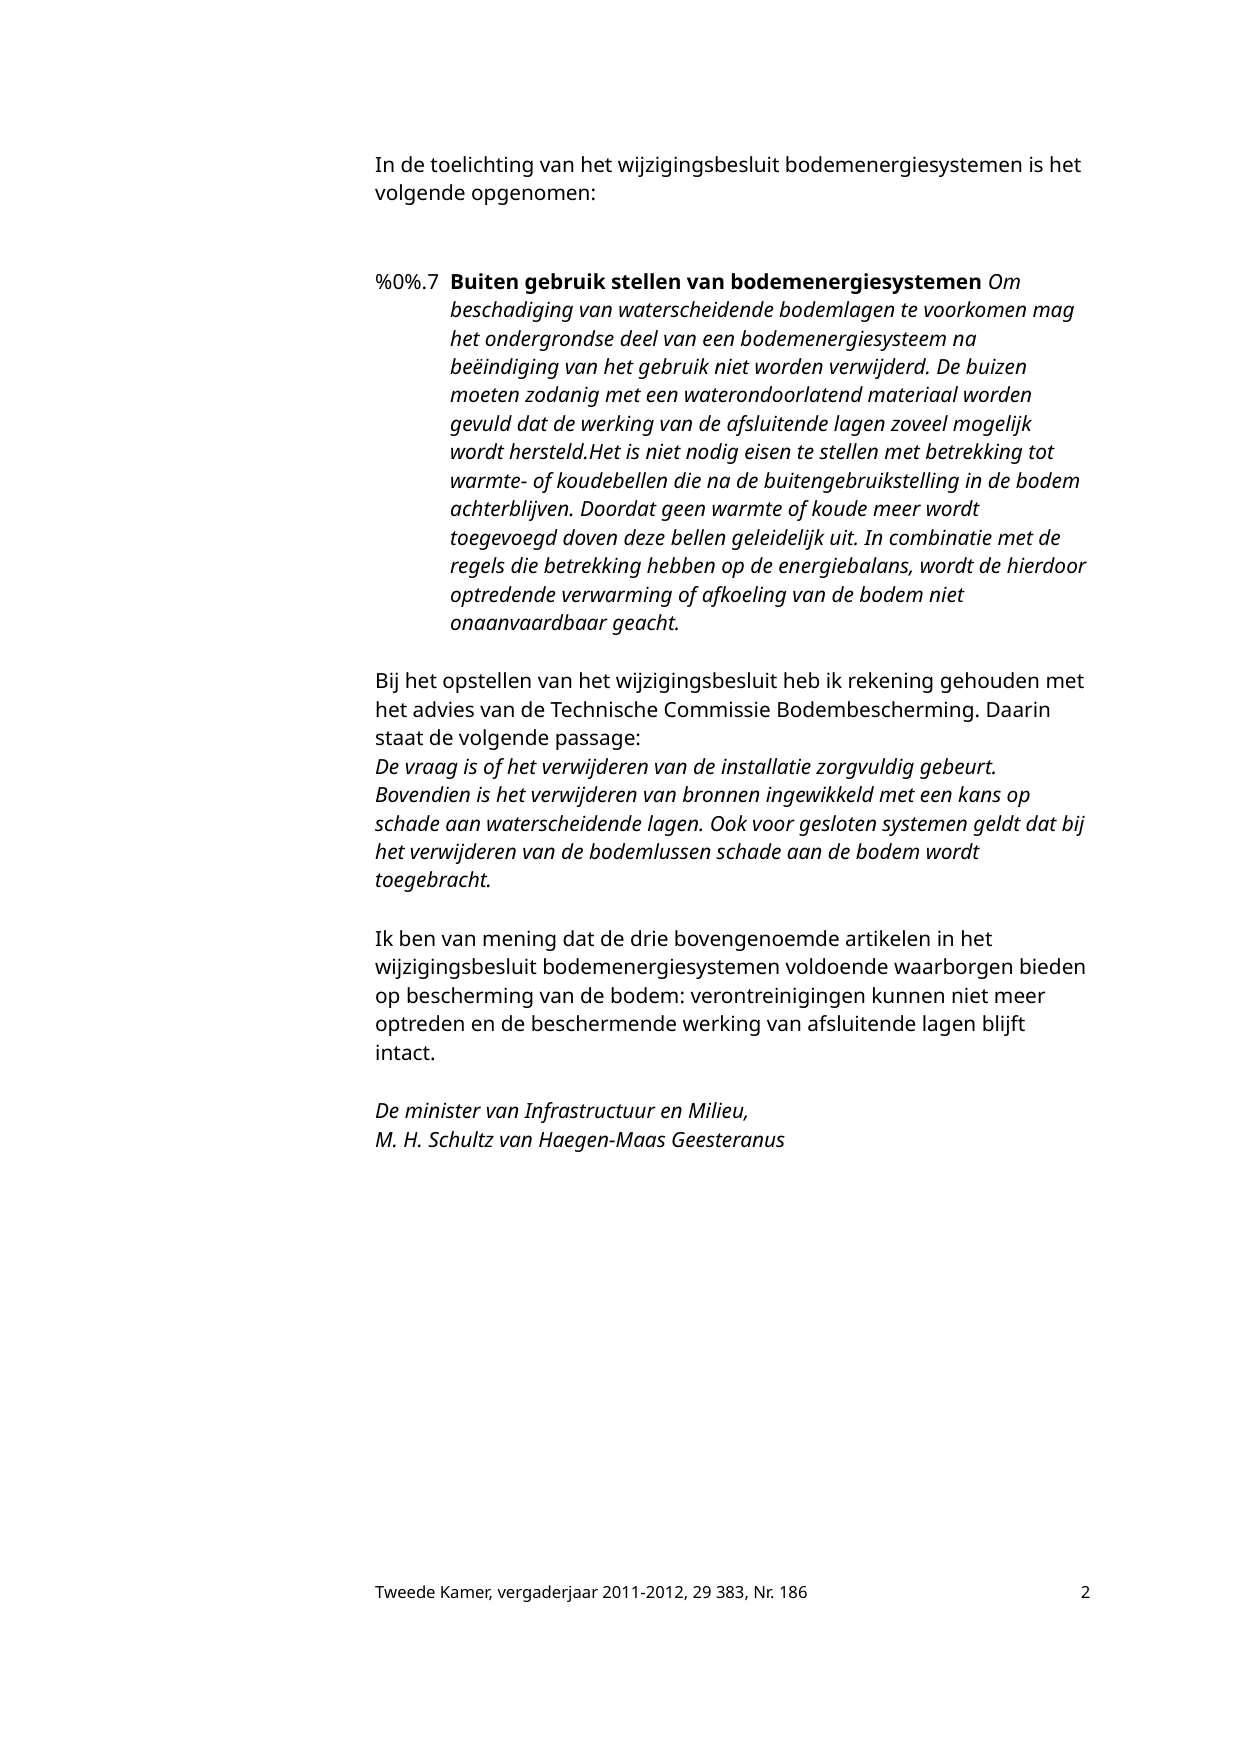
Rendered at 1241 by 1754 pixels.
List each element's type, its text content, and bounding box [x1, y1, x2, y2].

list Buiten gebruik stellen van bodemenergiesystemen Om beschadiging van waterscheidende bodemlagen te voorkomen mag het ondergrondse deel van een bodemenergiesysteem na beëindiging van het gebruik niet worden verwijderd. De buizen moeten zodanig met een waterondoorlatend materiaal worden gevuld dat de werking van de afsluitende lagen zoveel mogelijk wordt hersteld.Het is niet nodig eisen te stellen met betrekking tot warmte- of koudebellen die na de buitengebruikstelling in de bodem achterblijven. Doordat geen warmte of koude meer wordt toegevoegd doven deze bellen geleidelijk uit. In combinatie met de regels die betrekking hebben op de energiebalans, wordt de hierdoor optredende verwarming of afkoeling van de bodem niet onaanvaardbaar geacht. [375, 267, 1090, 637]
text De vraag is of het verwijderen van de installatie zorgvuldig gebeurt. Bovendien is het verwijderen van bronnen ingewikkeld met een kans op schade aan waterscheidende lagen. Ook voor gesloten systemen geldt dat bij het verwijderen van de bodemlussen schade aan de bodem wordt toegebracht. [375, 752, 1090, 894]
text Ik ben van mening dat de drie bovengenoemde artikelen in het wijzigingsbesluit bodemenergiesystemen voldoende waarborgen bieden op bescherming van de bodem: verontreinigingen kunnen niet meer optreden en de beschermende werking van afsluitende lagen blijft intact. [375, 924, 1090, 1066]
text M. H. Schultz van Haegen-Maas Geesteranus [375, 1125, 1090, 1153]
text In de toelichting van het wijzigingsbesluit bodemenergiesystemen is het volgende opgenomen: [375, 150, 1090, 207]
text De minister van Infrastructuur en Milieu, [375, 1096, 1090, 1125]
text Bij het opstellen van het wijzigingsbesluit heb ik rekening gehouden met het advies van de Technische Commissie Bodembescherming. Daarin staat de volgende passage: [375, 667, 1090, 752]
